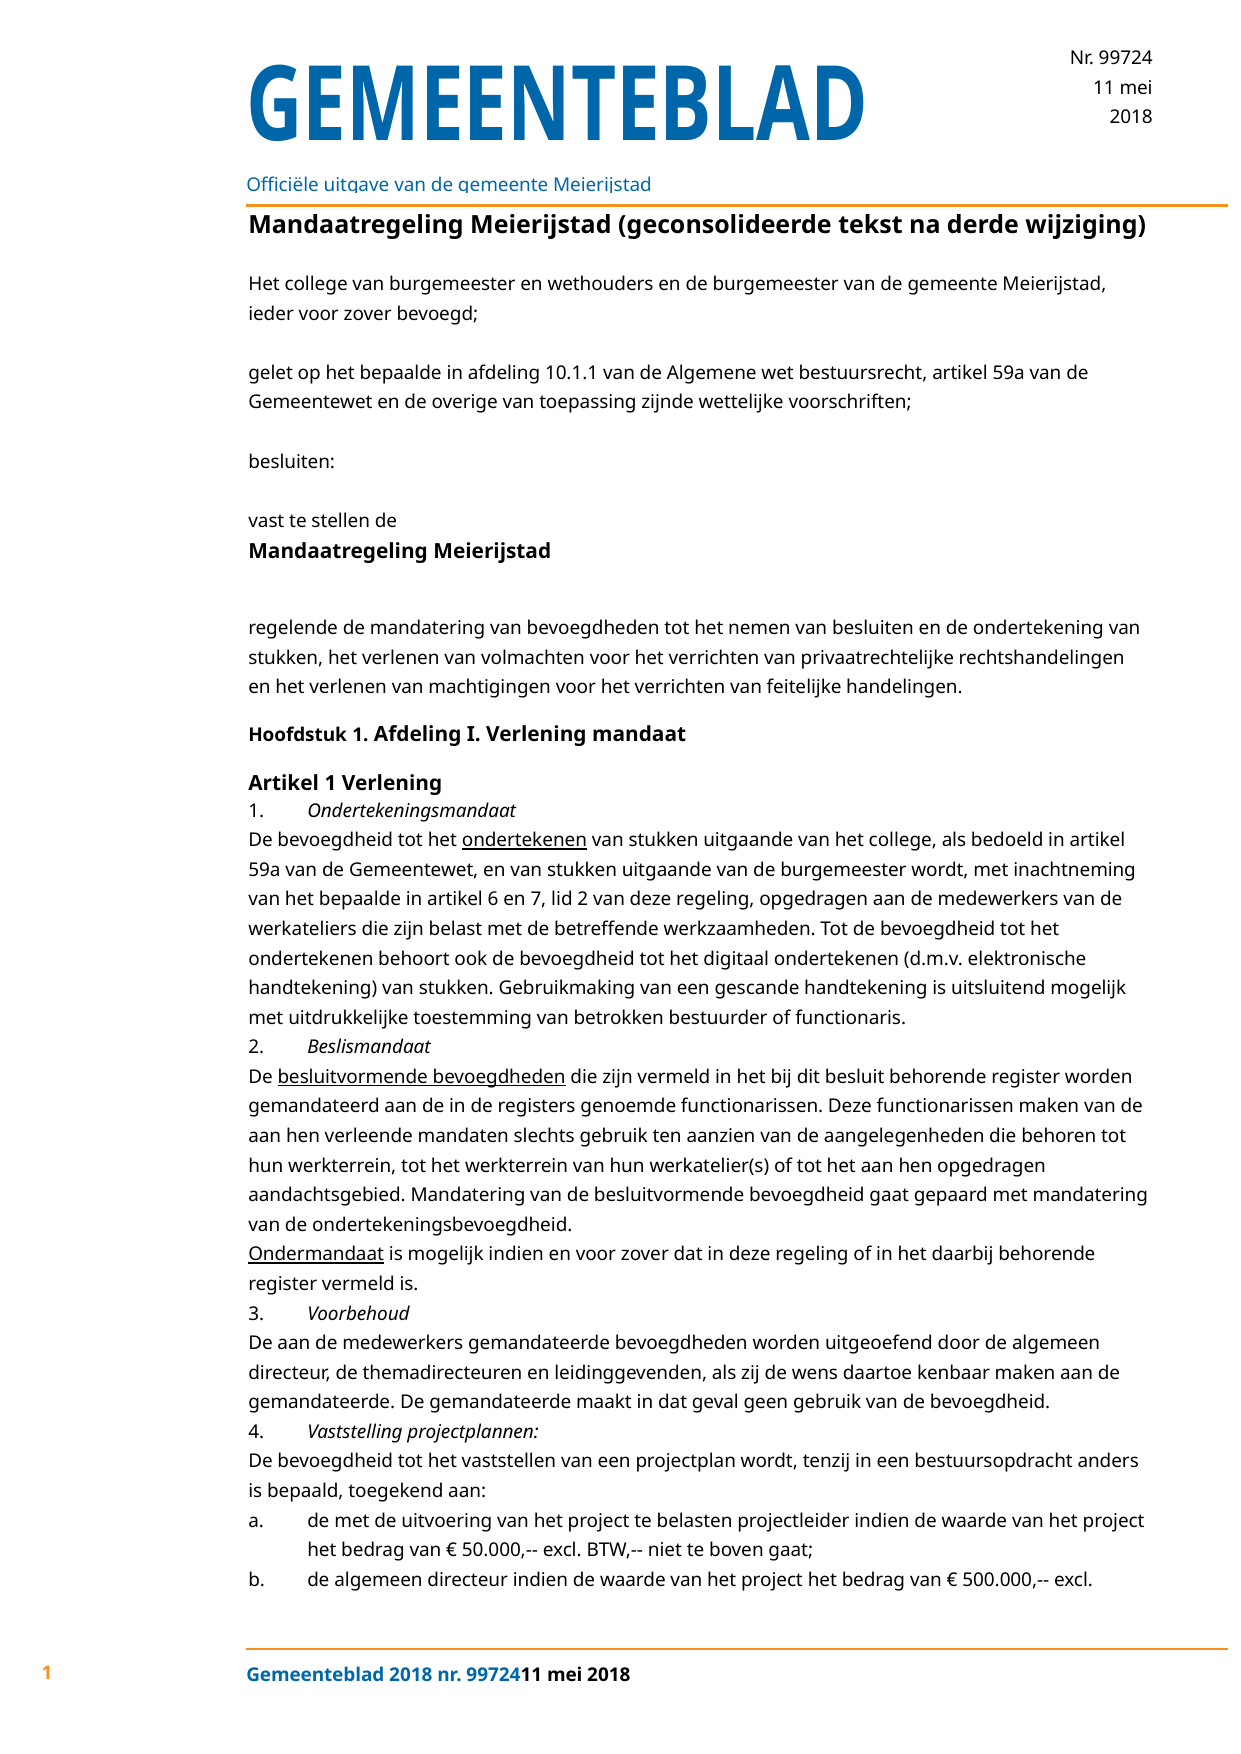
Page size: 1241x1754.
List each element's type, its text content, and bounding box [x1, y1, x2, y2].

text vast te stellen de [248, 507, 1152, 533]
text Ondermandaat is mogelijk indien en voor zover dat in deze regeling of in het daarbij behorende register vermeld is. [248, 1241, 1152, 1296]
text gelet op het bepaalde in afdeling 10.1.1 van de Algemene wet bestuursrecht, artikel 59a van de Gemeentewet en de overige van toepassing zijnde wettelijke voorschriften; [248, 359, 1152, 414]
text De aan de medewerkers gemandateerde bevoegdheden worden uitgeoefend door de algemeen directeur, de themadirecteuren en leidinggevenden, als zij de wens daartoe kenbaar maken aan de gemandateerde. De gemandateerde maakt in dat geval geen gebruik van de bevoegdheid. [248, 1329, 1152, 1414]
text Hoofdstuk 1. Afdeling I. Verlening mandaat [248, 719, 1152, 747]
list Voorbehoud [248, 1300, 1152, 1325]
text Artikel 1 Verlening [248, 768, 1152, 797]
text De bevoegdheid tot het ondertekenen van stukken uitgaande van het college, als bedoeld in artikel 59a van de Gemeentewet, en van stukken uitgaande van de burgemeester wordt, met inachtneming van het bepaalde in artikel 6 en 7, lid 2 van deze regeling, opgedragen aan de medewerkers van de werkateliers die zijn belast met de betreffende werkzaamheden. Tot de bevoegdheid tot het ondertekenen behoort ook de bevoegdheid tot het digitaal ondertekenen (d.m.v. elektronische handtekening) van stukken. Gebruikmaking van een gescande handtekening is uitsluitend mogelijk met uitdrukkelijke toestemming van betrokken bestuurder of functionaris. [248, 826, 1152, 1029]
text Het college van burgemeester en wethouders en de burgemeester van de gemeente Meierijstad, ieder voor zover bevoegd; [248, 270, 1152, 326]
text besluiten: [248, 448, 1152, 473]
text Mandaatregeling Meierijstad [248, 537, 1152, 565]
list Ondertekeningsmandaat [248, 797, 1152, 822]
picture [41, 47, 231, 172]
text De besluitvormende bevoegdheden die zijn vermeld in het bij dit besluit behorende register worden gemandateerd aan de in de registers genoemde functionarissen. Deze functionarissen maken van de aan hen verleende mandaten slechts gebruik ten aanzien van de aangelegenheden die behoren tot hun werkterrein, tot het werkterrein van hun werkatelier(s) of tot het aan hen opgedragen aandachtsgebied. Mandatering van de besluitvormende bevoegdheid gaat gepaard met mandatering van de ondertekeningsbevoegdheid. [248, 1063, 1152, 1237]
list de algemeen directeur indien de waarde van het project het bedrag van € 500.000,-- excl. [248, 1566, 1152, 1592]
text Mandaatregeling Meierijstad (geconsolideerde tekst na derde wijziging) [248, 207, 1152, 241]
list Vaststelling projectplannen: [248, 1418, 1152, 1444]
text regelende de mandatering van bevoegdheden tot het nemen van besluiten en de ondertekening van stukken, het verlenen van volmachten voor het verrichten van privaatrechtelijke rechtshandelingen en het verlenen van machtigingen voor het verrichten van feitelijke handelingen. [248, 614, 1152, 699]
list de met de uitvoering van het project te belasten projectleider indien de waarde van het project het bedrag van € 50.000,-- excl. BTW,-- niet te boven gaat; [248, 1507, 1152, 1562]
text De bevoegdheid tot het vaststellen van een projectplan wordt, tenzij in een bestuursopdracht anders is bepaald, toegekend aan: [248, 1448, 1152, 1503]
list Beslismandaat [248, 1033, 1152, 1059]
